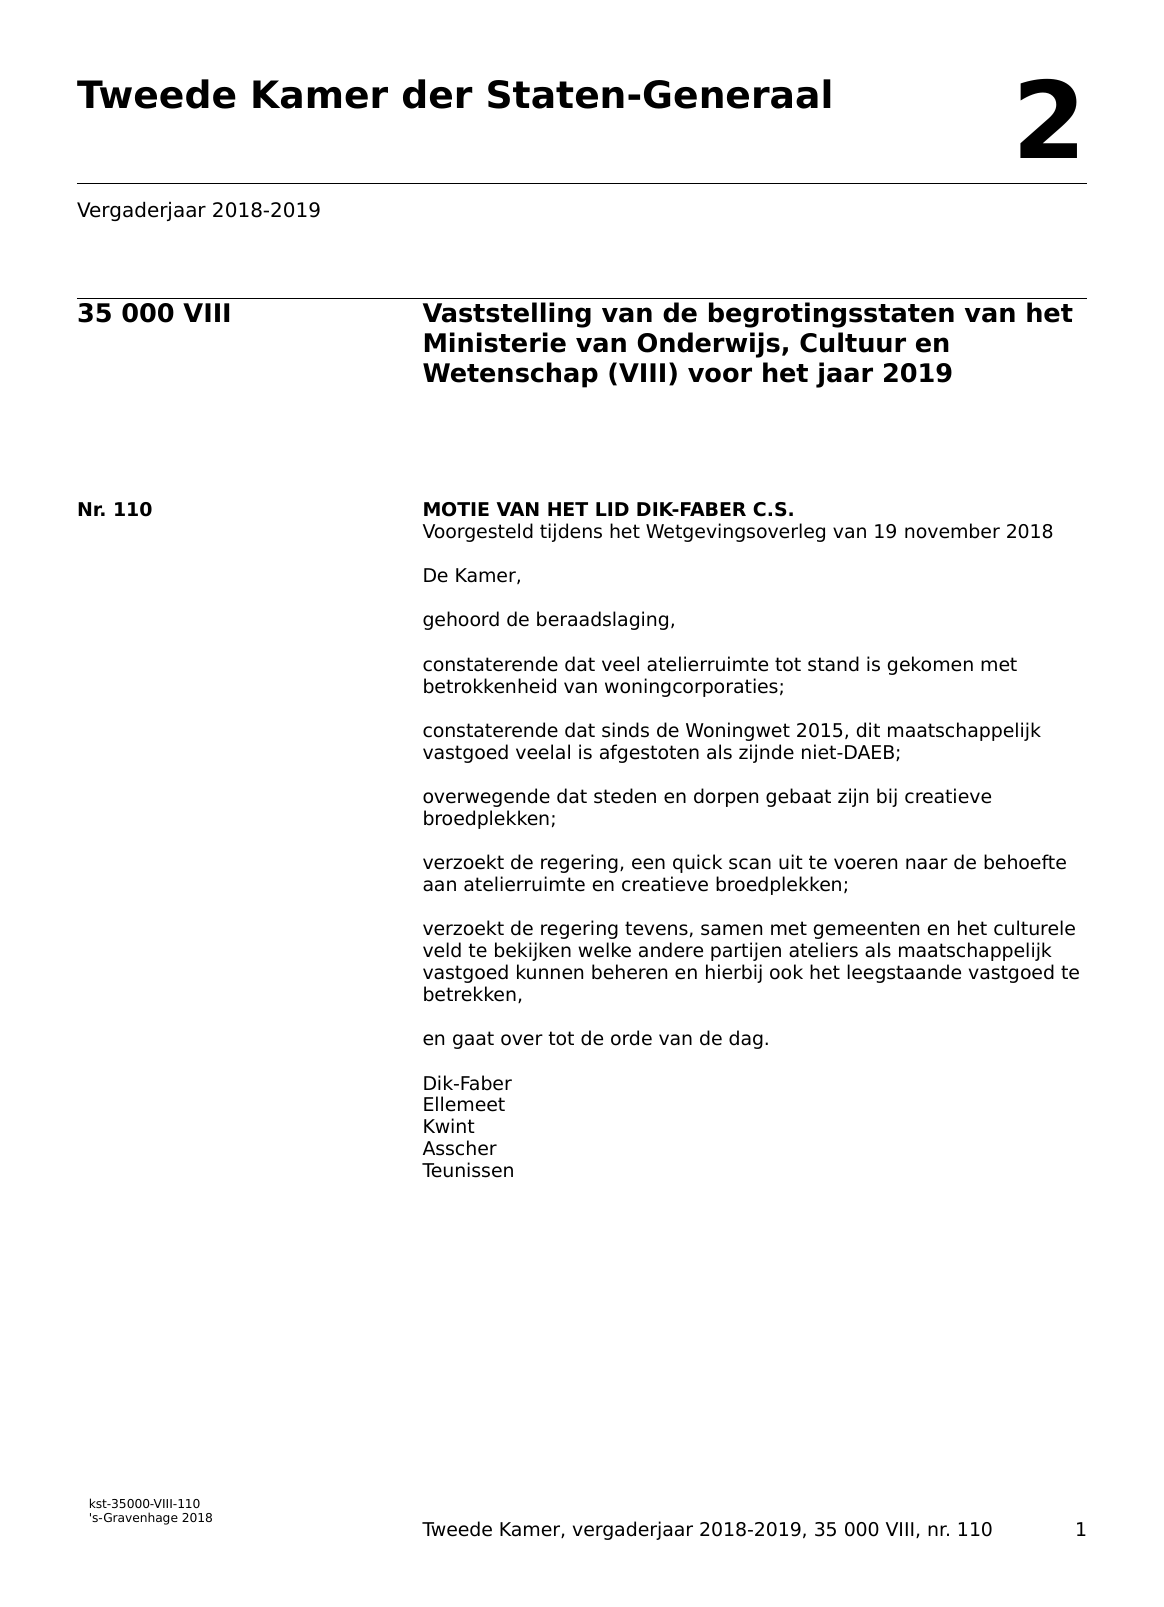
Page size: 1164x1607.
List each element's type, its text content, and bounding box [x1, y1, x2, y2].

table_header Tweede Kamer der Staten-Generaal [77, 59, 886, 183]
text constaterende dat sinds de Woningwet 2015, dit maatschappelijk vastgoed veelal is afgestoten als zijnde niet-DAEB; [422, 720, 1087, 764]
text Voorgesteld tijdens het Wetgevingsoverleg van 19 november 2018 [422, 521, 1087, 543]
subtitle Nr. 110 MOTIE VAN HET LID DIK-FABER C.S. [77, 499, 1087, 521]
text 's-Gravenhage 2018 [88, 1511, 323, 1525]
text verzoekt de regering, een quick scan uit te voeren naar de behoefte aan atelierruimte en creatieve broedplekken; [422, 852, 1087, 896]
text constaterende dat veel atelierruimte tot stand is gekomen met betrokkenheid van woningcorporaties; [422, 653, 1087, 697]
text verzoekt de regering tevens, samen met gemeenten en het culturele veld te bekijken welke andere partijen ateliers als maatschappelijk vastgoed kunnen beheren en hierbij ook het leegstaande vastgoed te betrekken, [422, 918, 1087, 1006]
text Kwint [422, 1116, 1087, 1138]
text gehoord de beraadslaging, [422, 609, 1087, 631]
text Ellemeet [422, 1094, 1087, 1116]
text overwegende dat steden en dorpen gebaat zijn bij creatieve broedplekken; [422, 786, 1087, 830]
text Dik-Faber [422, 1072, 1087, 1094]
table_header 2 [886, 59, 1087, 183]
text De Kamer, [422, 565, 1087, 587]
text Teunissen [422, 1160, 1087, 1182]
table_cell Vergaderjaar 2018-2019 [77, 184, 1087, 298]
text en gaat over tot de orde van de dag. [422, 1028, 1087, 1050]
subtitle 35 000 VIII Vaststelling van de begrotingsstaten van het Ministerie van Onderwijs, Cultuur en Wetenschap (VIII) voor het jaar 2019 [77, 299, 1087, 388]
text Asscher [422, 1138, 1087, 1160]
text kst-35000-VIII-110 [88, 1497, 323, 1511]
